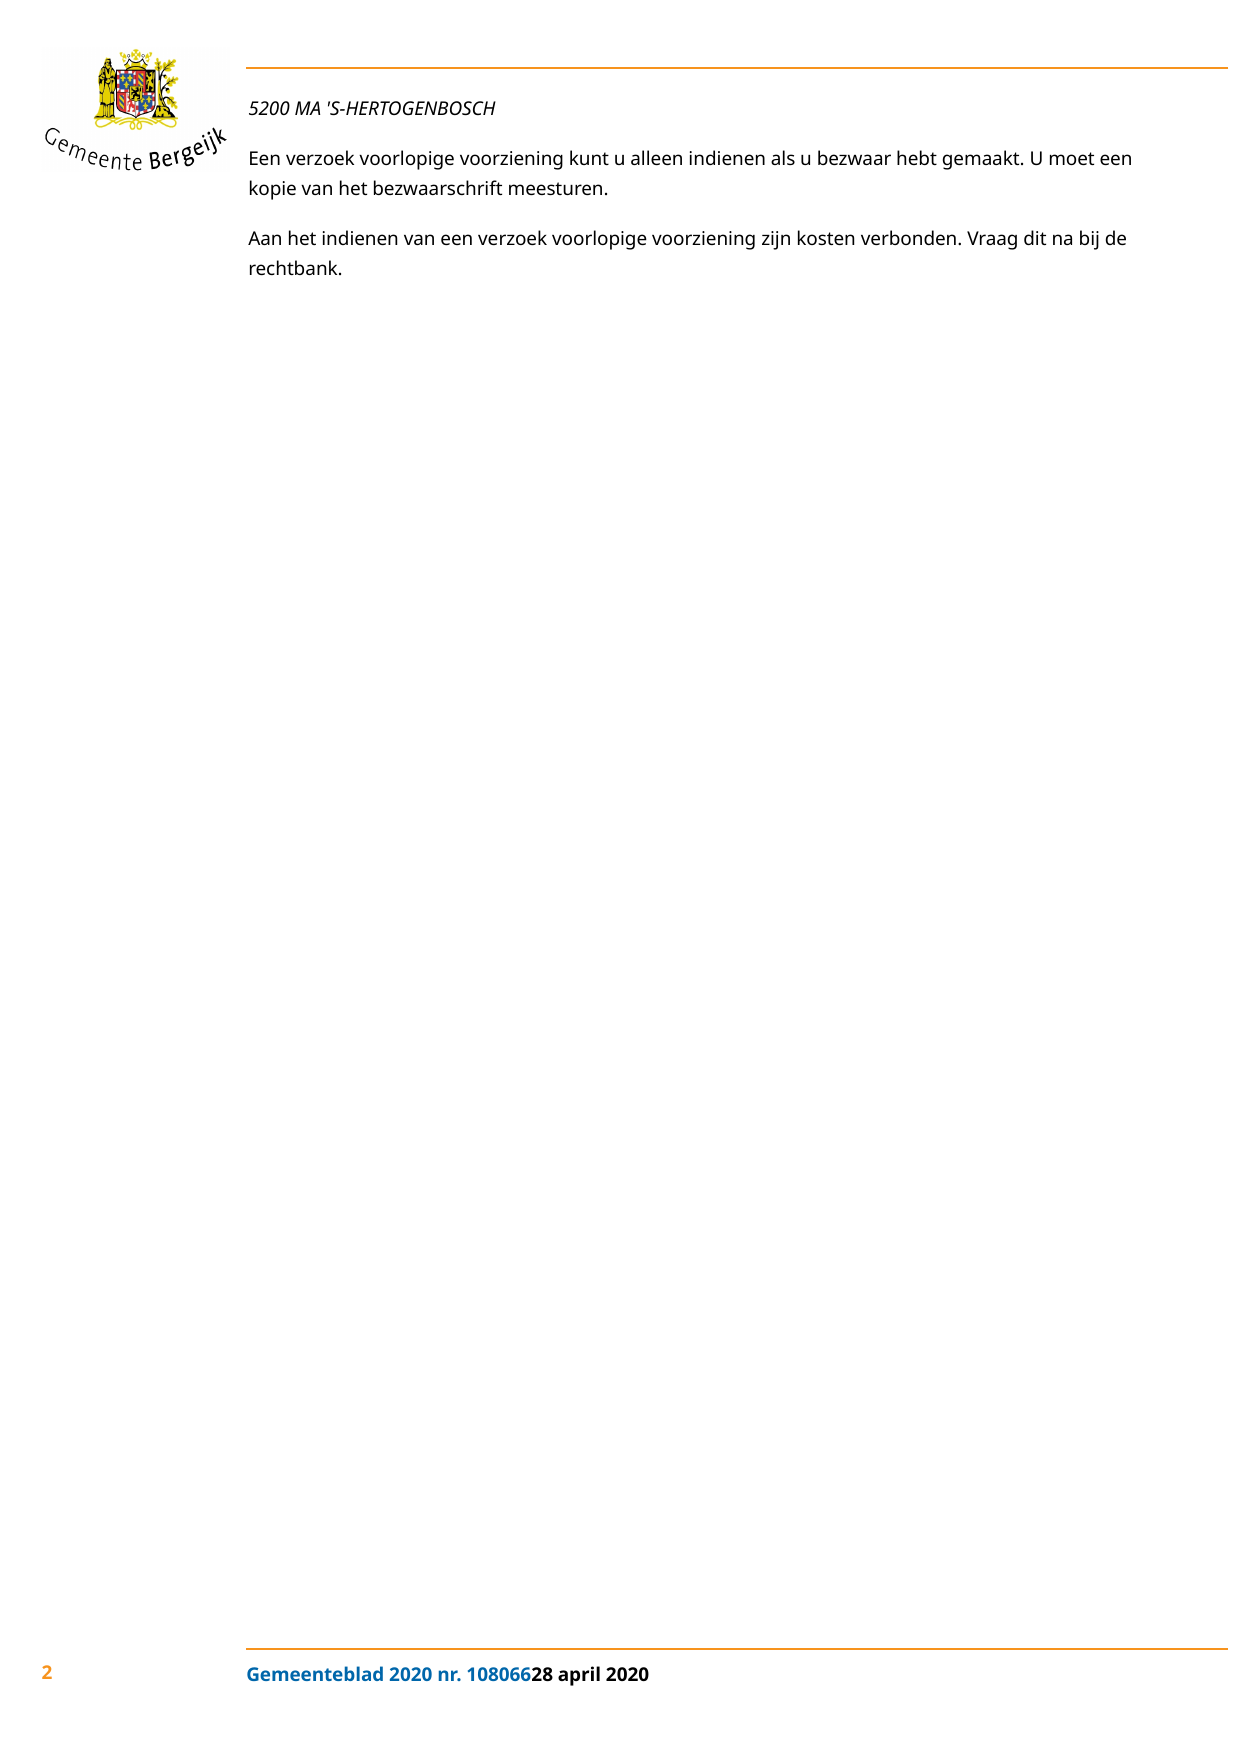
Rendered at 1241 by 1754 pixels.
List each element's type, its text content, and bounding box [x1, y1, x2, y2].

text 5200 MA 'S-HERTOGENBOSCH [248, 95, 1152, 121]
text Een verzoek voorlopige voorziening kunt u alleen indienen als u bezwaar hebt gemaakt. U moet een kopie van het bezwaarschrift meesturen. [248, 145, 1152, 201]
text Aan het indienen van een verzoek voorlopige voorziening zijn kosten verbonden. Vraag dit na bij de rechtbank. [248, 225, 1152, 281]
picture [41, 47, 231, 172]
